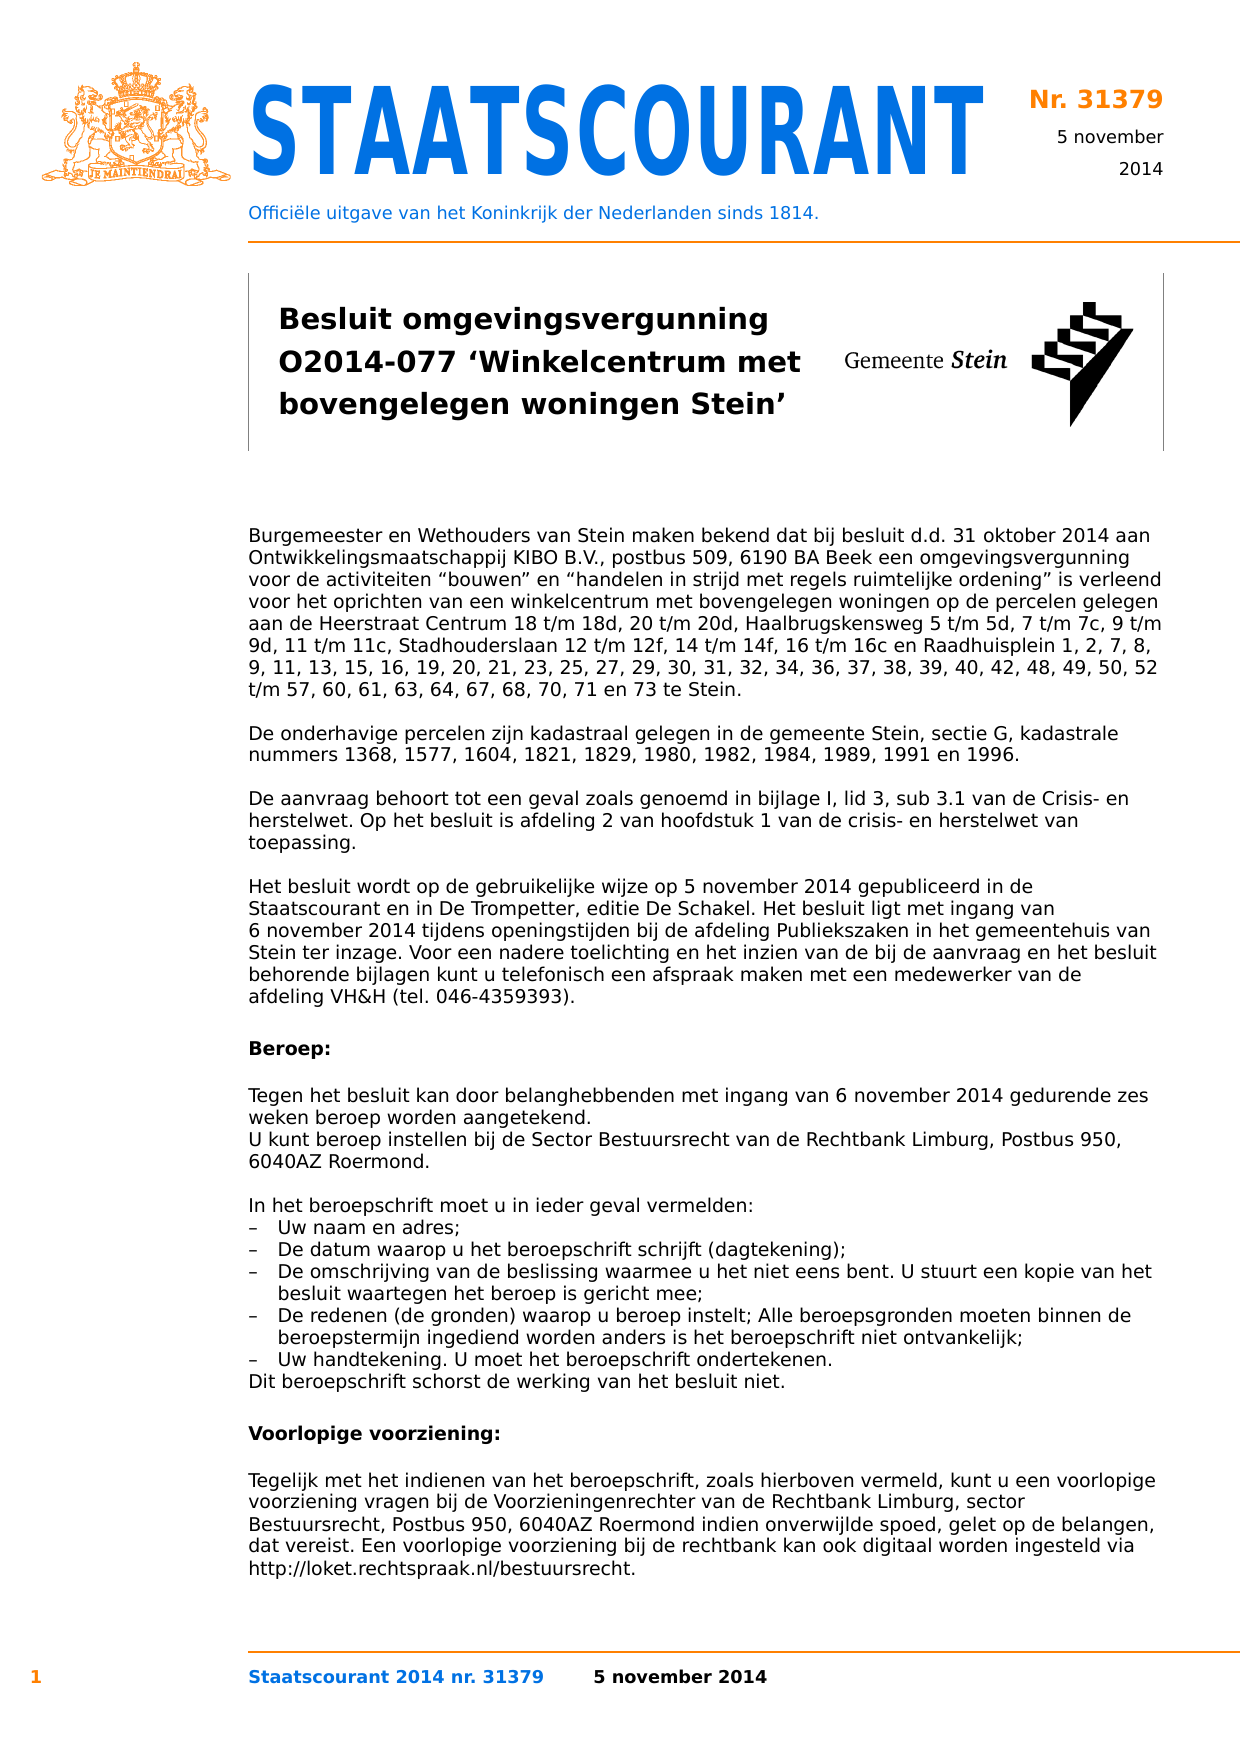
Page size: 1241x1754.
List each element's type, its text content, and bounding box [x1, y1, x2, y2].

text In het beroepschrift moet u in ieder geval vermelden: [248, 1195, 1163, 1217]
table_header [25, 62, 248, 241]
subtitle Beroep: [248, 1038, 1163, 1060]
table_cell 5 november [998, 121, 1240, 153]
text U kunt beroep instellen bij de Sector Bestuursrecht van de Rechtbank Limburg, Postbus 950, 6040AZ Roermond. [248, 1129, 1163, 1173]
text – De omschrijving van de beslissing waarmee u het niet eens bent. U stuurt een kopie van het besluit waartegen het beroep is gericht mee; [248, 1261, 1163, 1304]
text De aanvraag behoort tot een geval zoals genoemd in bijlage I, lid 3, sub 3.1 van de Crisis- en herstelwet. Op het besluit is afdeling 2 van hoofdstuk 1 van de crisis- en herstelwet van toepassing. [248, 788, 1163, 854]
subtitle Besluit omgevingsvergunning O2014-077 ‘Winkelcentrum met bovengelegen woningen Stein’ [249, 273, 1163, 451]
text Het besluit wordt op de gebruikelijke wijze op 5 november 2014 gepubliceerd in de Staatscourant en in De Trompetter, editie De Schakel. Het besluit ligt met ingang van 6 november 2014 tijdens openingstijden bij de afdeling Publiekszaken in het gemeentehuis van Stein ter inzage. Voor een nadere toelichting en het inzien van de bij de aanvraag en het besluit behorende bijlagen kunt u telefonisch een afspraak maken met een medewerker van de afdeling VH&H (tel. 046-4359393). [248, 876, 1163, 1008]
table_header Nr. 31379 [998, 62, 1240, 121]
text – Uw naam en adres; [248, 1217, 1163, 1239]
table_cell 2014 [998, 153, 1240, 203]
table_cell Officiële uitgave van het Koninkrijk der Nederlanden sinds 1814. [248, 203, 1240, 241]
picture [844, 302, 1134, 427]
picture [41, 62, 231, 186]
text Burgemeester en Wethouders van Stein maken bekend dat bij besluit d.d. 31 oktober 2014 aan Ontwikkelingsmaatschappij KIBO B.V., postbus 509, 6190 BA Beek een omgevingsvergunning voor de activiteiten “bouwen” en “handelen in strijd met regels ruimtelijke ordening” is verleend voor het oprichten van een winkelcentrum met bovengelegen woningen op de percelen gelegen aan de Heerstraat Centrum 18 t/m 18d, 20 t/m 20d, Haalbrugskensweg 5 t/m 5d, 7 t/m 7c, 9 t/m 9d, 11 t/m 11c, Stadhouderslaan 12 t/m 12f, 14 t/m 14f, 16 t/m 16c en Raadhuisplein 1, 2, 7, 8, 9, 11, 13, 15, 16, 19, 20, 21, 23, 25, 27, 29, 30, 31, 32, 34, 36, 37, 38, 39, 40, 42, 48, 49, 50, 52 t/m 57, 60, 61, 63, 64, 67, 68, 70, 71 en 73 te Stein. [248, 525, 1163, 701]
text De onderhavige percelen zijn kadastraal gelegen in de gemeente Stein, sectie G, kadastrale nummers 1368, 1577, 1604, 1821, 1829, 1980, 1982, 1984, 1989, 1991 en 1996. [248, 722, 1163, 766]
text Tegen het besluit kan door belanghebbenden met ingang van 6 november 2014 gedurende zes weken beroep worden aangetekend. [248, 1085, 1163, 1129]
text – Uw handtekening. U moet het beroepschrift ondertekenen. [248, 1348, 1163, 1371]
text – De datum waarop u het beroepschrift schrijft (dagtekening); [248, 1239, 1163, 1261]
subtitle Voorlopige voorziening: [248, 1422, 1163, 1444]
text Tegelijk met het indienen van het beroepschrift, zoals hierboven vermeld, kunt u een voorlopige voorziening vragen bij de Voorzieningenrechter van de Rechtbank Limburg, sector Bestuursrecht, Postbus 950, 6040AZ Roermond indien onverwijlde spoed, gelet op de belangen, dat vereist. Een voorlopige voorziening bij de rechtbank kan ook digitaal worden ingesteld via http://loket.rechtspraak.nl/bestuursrecht. [248, 1469, 1163, 1579]
table_header STAATSCOURANT [248, 62, 998, 203]
text – De redenen (de gronden) waarop u beroep instelt; Alle beroepsgronden moeten binnen de beroepstermijn ingediend worden anders is het beroepschrift niet ontvankelijk; [248, 1304, 1163, 1348]
text Dit beroepschrift schorst de werking van het besluit niet. [248, 1371, 1163, 1392]
